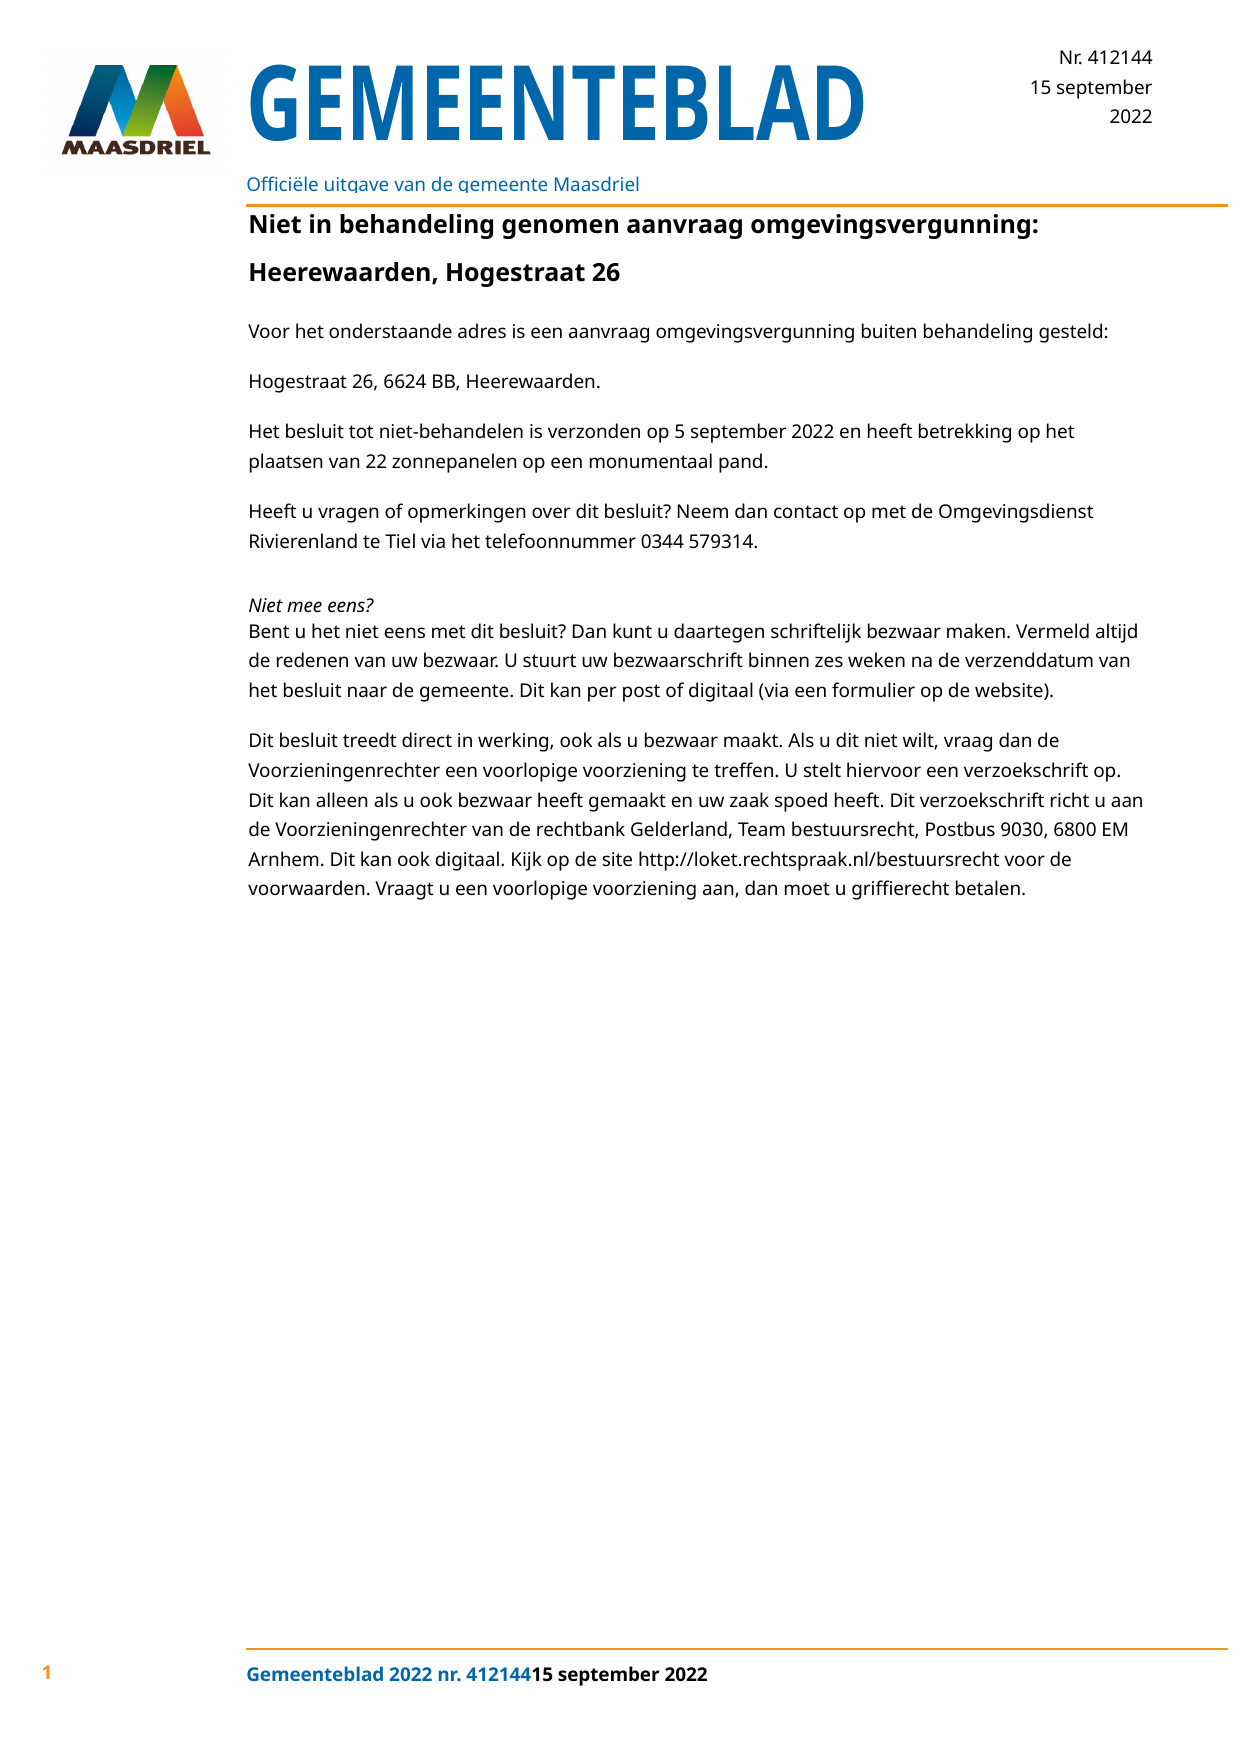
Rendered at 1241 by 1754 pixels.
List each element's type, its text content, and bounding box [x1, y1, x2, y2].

text Hogestraat 26, 6624 BB, Heerewaarden. [248, 368, 1152, 394]
text Niet mee eens? [248, 592, 1152, 618]
text Dit besluit treedt direct in werking, ook als u bezwaar maakt. Als u dit niet wilt, vraag dan de Voorzieningenrechter een voorlopige voorziening te treffen. U stelt hiervoor een verzoekschrift op. Dit kan alleen als u ook bezwaar heeft gemaakt en uw zaak spoed heeft. Dit verzoekschrift richt u aan de Voorzieningenrechter van de rechtbank Gelderland, Team bestuursrecht, Postbus 9030, 6800 EM Arnhem. Dit kan ook digitaal. Kijk op de site http://loket.rechtspraak.nl/bestuursrecht voor de voorwaarden. Vraagt u een voorlopige voorziening aan, dan moet u griffierecht betalen. [248, 728, 1152, 901]
text Bent u het niet eens met dit besluit? Dan kunt u daartegen schriftelijk bezwaar maken. Vermeld altijd de redenen van uw bezwaar. U stuurt uw bezwaarschrift binnen zes weken na de verzenddatum van het besluit naar de gemeente. Dit kan per post of digitaal (via een formulier op de website). [248, 618, 1152, 703]
text Voor het onderstaande adres is een aanvraag omgevingsvergunning buiten behandeling gesteld: [248, 318, 1152, 344]
text Het besluit tot niet-behandelen is verzonden op 5 september 2022 en heeft betrekking op het plaatsen van 22 zonnepanelen op een monumentaal pand. [248, 419, 1152, 474]
picture [41, 47, 231, 172]
text Niet in behandeling genomen aanvraag omgevingsvergunning: Heerewaarden, Hogestraat 26 [248, 207, 1152, 288]
text Heeft u vragen of opmerkingen over dit besluit? Neem dan contact op met de Omgevingsdienst Rivierenland te Tiel via het telefoonnummer 0344 579314. [248, 499, 1152, 554]
